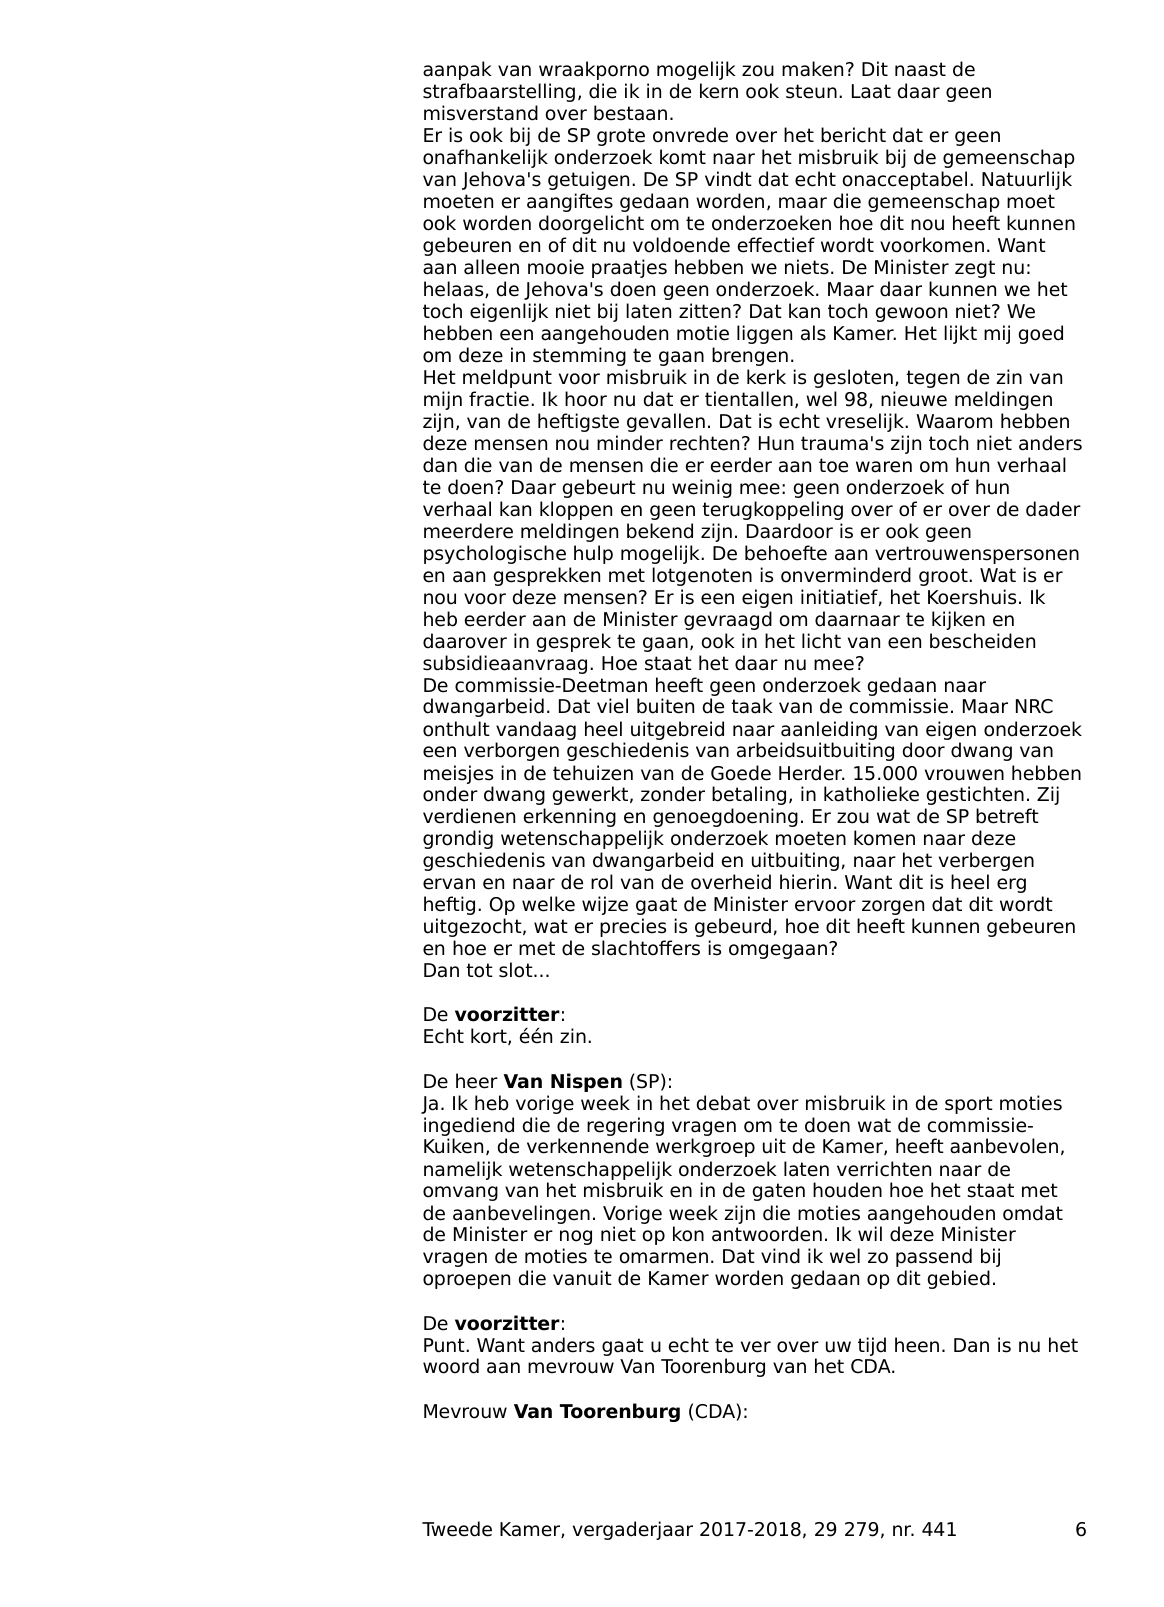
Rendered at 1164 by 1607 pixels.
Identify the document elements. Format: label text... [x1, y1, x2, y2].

text De voorzitter: [422, 1312, 1087, 1334]
text Punt. Want anders gaat u echt te ver over uw tijd heen. Dan is nu het woord aan mevrouw Van Toorenburg van het CDA. [422, 1334, 1087, 1378]
text De voorzitter: [422, 1004, 1087, 1026]
text De heer Van Nispen (SP): [422, 1071, 1087, 1092]
text De commissie-Deetman heeft geen onderzoek gedaan naar dwangarbeid. Dat viel buiten de taak van de commissie. Maar NRC onthult vandaag heel uitgebreid naar aanleiding van eigen onderzoek een verborgen geschiedenis van arbeidsuitbuiting door dwang van meisjes in de tehuizen van de Goede Herder. 15.000 vrouwen hebben onder dwang gewerkt, zonder betaling, in katholieke gestichten. Zij verdienen erkenning en genoegdoening. Er zou wat de SP betreft grondig wetenschappelijk onderzoek moeten komen naar deze geschiedenis van dwangarbeid en uitbuiting, naar het verbergen ervan en naar de rol van de overheid hierin. Want dit is heel erg heftig. Op welke wijze gaat de Minister ervoor zorgen dat dit wordt uitgezocht, wat er precies is gebeurd, hoe dit heeft kunnen gebeuren en hoe er met de slachtoffers is omgegaan? [422, 674, 1087, 960]
text Echt kort, één zin. [422, 1026, 1087, 1048]
text Het meldpunt voor misbruik in de kerk is gesloten, tegen de zin van mijn fractie. Ik hoor nu dat er tientallen, wel 98, nieuwe meldingen zijn, van de heftigste gevallen. Dat is echt vreselijk. Waarom hebben deze mensen nou minder rechten? Hun trauma's zijn toch niet anders dan die van de mensen die er eerder aan toe waren om hun verhaal te doen? Daar gebeurt nu weinig mee: geen onderzoek of hun verhaal kan kloppen en geen terugkoppeling over of er over de dader meerdere meldingen bekend zijn. Daardoor is er ook geen psychologische hulp mogelijk. De behoefte aan vertrouwenspersonen en aan gesprekken met lotgenoten is onverminderd groot. Wat is er nou voor deze mensen? Er is een eigen initiatief, het Koershuis. Ik heb eerder aan de Minister gevraagd om daarnaar te kijken en daarover in gesprek te gaan, ook in het licht van een bescheiden subsidieaanvraag. Hoe staat het daar nu mee? [422, 367, 1087, 674]
text Ja. Ik heb vorige week in het debat over misbruik in de sport moties ingediend die de regering vragen om te doen wat de commissie-Kuiken, de verkennende werkgroep uit de Kamer, heeft aanbevolen, namelijk wetenschappelijk onderzoek laten verrichten naar de omvang van het misbruik en in de gaten houden hoe het staat met de aanbevelingen. Vorige week zijn die moties aangehouden omdat de Minister er nog niet op kon antwoorden. Ik wil deze Minister vragen de moties te omarmen. Dat vind ik wel zo passend bij oproepen die vanuit de Kamer worden gedaan op dit gebied. [422, 1092, 1087, 1290]
text Er is ook bij de SP grote onvrede over het bericht dat er geen onafhankelijk onderzoek komt naar het misbruik bij de gemeenschap van Jehova's getuigen. De SP vindt dat echt onacceptabel. Natuurlijk moeten er aangiftes gedaan worden, maar die gemeenschap moet ook worden doorgelicht om te onderzoeken hoe dit nou heeft kunnen gebeuren en of dit nu voldoende effectief wordt voorkomen. Want aan alleen mooie praatjes hebben we niets. De Minister zegt nu: helaas, de Jehova's doen geen onderzoek. Maar daar kunnen we het toch eigenlijk niet bij laten zitten? Dat kan toch gewoon niet? We hebben een aangehouden motie liggen als Kamer. Het lijkt mij goed om deze in stemming te gaan brengen. [422, 125, 1087, 367]
text aanpak van wraakporno mogelijk zou maken? Dit naast de strafbaarstelling, die ik in de kern ook steun. Laat daar geen misverstand over bestaan. [422, 59, 1087, 125]
text Mevrouw Van Toorenburg (CDA): [422, 1401, 1087, 1423]
text Dan tot slot... [422, 960, 1087, 982]
